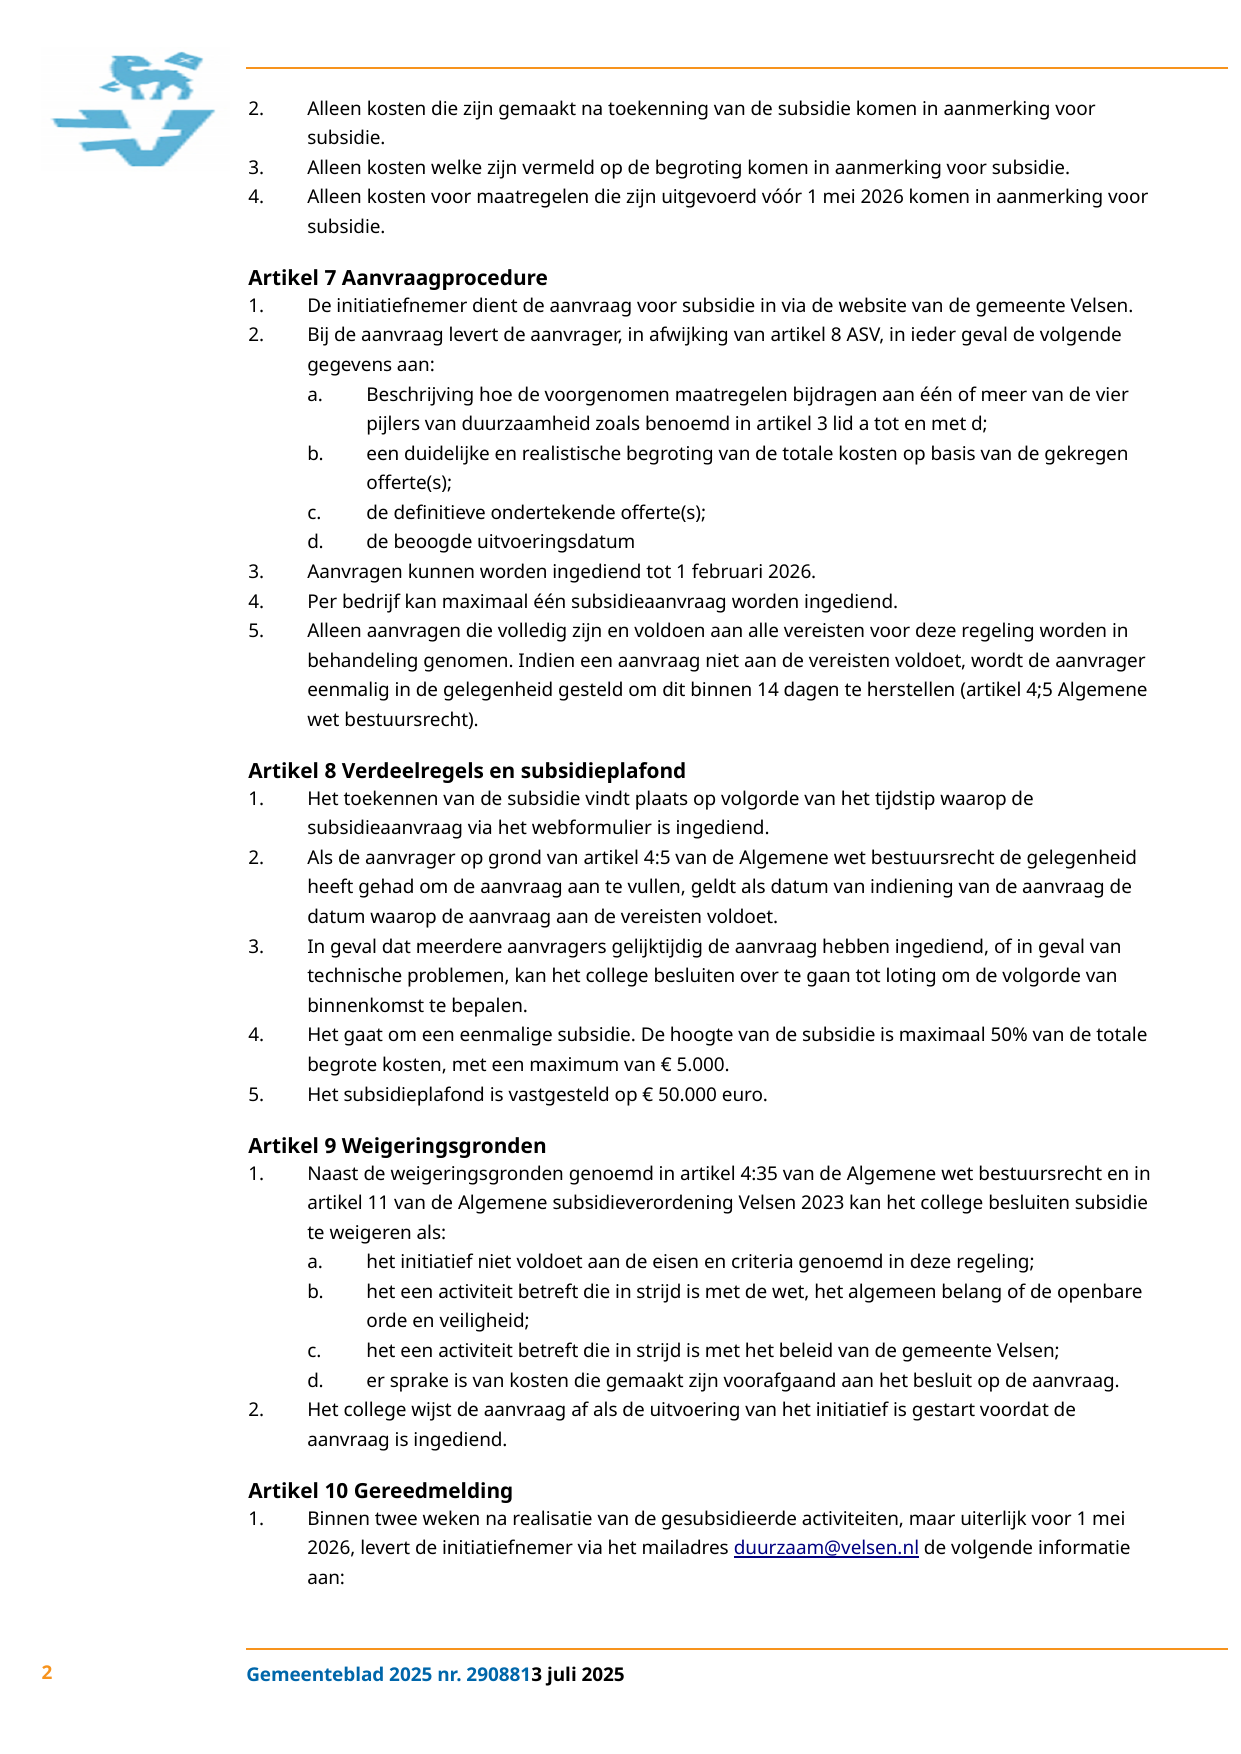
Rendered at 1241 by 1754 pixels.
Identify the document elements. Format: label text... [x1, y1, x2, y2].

list Binnen twee weken na realisatie van de gesubsidieerde activiteiten, maar uiterlijk voor 1 mei 2026, levert de initiatiefnemer via het mailadres duurzaam@velsen.nl de volgende informatie aan: [248, 1505, 1152, 1590]
list Alleen kosten die zijn gemaakt na toekenning van de subsidie komen in aanmerking voor subsidie. [248, 95, 1152, 150]
list Het toekennen van de subsidie vindt plaats op volgorde van het tijdstip waarop de subsidieaanvraag via het webformulier is ingediend. [248, 785, 1152, 840]
list De initiatiefnemer dient de aanvraag voor subsidie in via de website van de gemeente Velsen. [248, 292, 1152, 318]
list het een activiteit betreft die in strijd is met het beleid van de gemeente Velsen; [307, 1337, 1152, 1363]
list In geval dat meerdere aanvragers gelijktijdig de aanvraag hebben ingediend, of in geval van technische problemen, kan het college besluiten over te gaan tot loting om de volgorde van binnenkomst te bepalen. [248, 933, 1152, 1018]
list het een activiteit betreft die in strijd is met de wet, het algemeen belang of de openbare orde en veiligheid; [307, 1278, 1152, 1333]
text Artikel 8 Verdeelregels en subsidieplafond [248, 757, 1152, 785]
picture [41, 47, 231, 172]
list Alleen aanvragen die volledig zijn en voldoen aan alle vereisten voor deze regeling worden in behandeling genomen. Indien een aanvraag niet aan de vereisten voldoet, wordt de aanvrager eenmalig in de gelegenheid gesteld om dit binnen 14 dagen te herstellen (artikel 4;5 Algemene wet bestuursrecht). [248, 617, 1152, 732]
list Alleen kosten welke zijn vermeld op de begroting komen in aanmerking voor subsidie. [248, 154, 1152, 180]
list een duidelijke en realistische begroting van de totale kosten op basis van de gekregen offerte(s); [307, 440, 1152, 495]
list Per bedrijf kan maximaal één subsidieaanvraag worden ingediend. [248, 588, 1152, 613]
list Als de aanvrager op grond van artikel 4:5 van de Algemene wet bestuursrecht de gelegenheid heeft gehad om de aanvraag aan te vullen, geldt als datum van indiening van de aanvraag de datum waarop de aanvraag aan de vereisten voldoet. [248, 844, 1152, 929]
list Beschrijving hoe de voorgenomen maatregelen bijdragen aan één of meer van de vier pijlers van duurzaamheid zoals benoemd in artikel 3 lid a tot en met d; [307, 381, 1152, 436]
list Alleen kosten voor maatregelen die zijn uitgevoerd vóór 1 mei 2026 komen in aanmerking voor subsidie. [248, 183, 1152, 239]
list er sprake is van kosten die gemaakt zijn voorafgaand aan het besluit op de aanvraag. [307, 1367, 1152, 1392]
list Het gaat om een eenmalige subsidie. De hoogte van de subsidie is maximaal 50% van de totale begrote kosten, met een maximum van € 5.000. [248, 1022, 1152, 1077]
list Naast de weigeringsgronden genoemd in artikel 4:35 van de Algemene wet bestuursrecht en in artikel 11 van de Algemene subsidieverordening Velsen 2023 kan het college besluiten subsidie te weigeren als: [248, 1160, 1152, 1244]
list Bij de aanvraag levert de aanvrager, in afwijking van artikel 8 ASV, in ieder geval de volgende gegevens aan: [248, 322, 1152, 377]
list de beoogde uitvoeringsdatum [307, 529, 1152, 554]
text Artikel 10 Gereedmelding [248, 1476, 1152, 1505]
list Het subsidieplafond is vastgesteld op € 50.000 euro. [248, 1081, 1152, 1107]
list Aanvragen kunnen worden ingediend tot 1 februari 2026. [248, 558, 1152, 584]
text Artikel 7 Aanvraagprocedure [248, 263, 1152, 292]
list het initiatief niet voldoet aan de eisen en criteria genoemd in deze regeling; [307, 1248, 1152, 1274]
text Artikel 9 Weigeringsgronden [248, 1131, 1152, 1160]
list Het college wijst de aanvraag af als de uitvoering van het initiatief is gestart voordat de aanvraag is ingediend. [248, 1396, 1152, 1452]
list de definitieve ondertekende offerte(s); [307, 499, 1152, 525]
